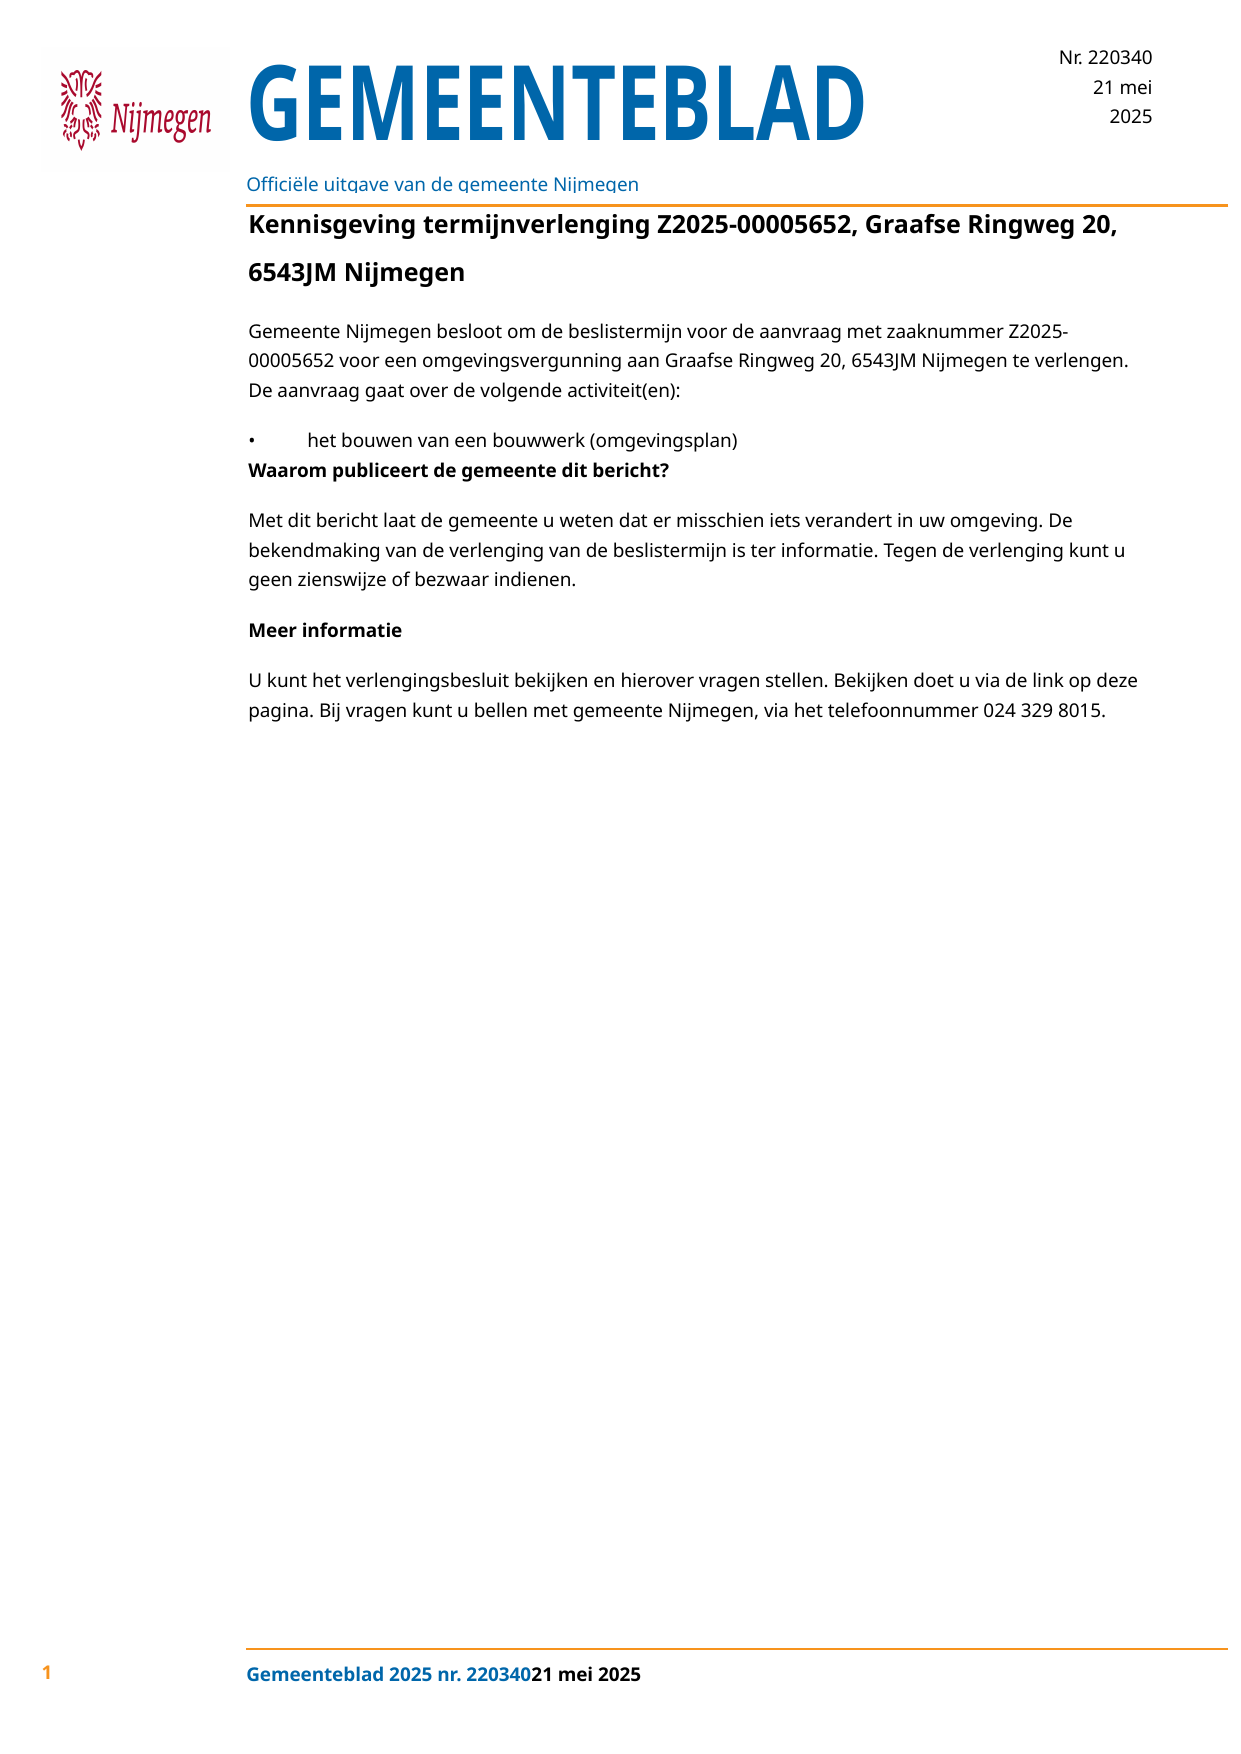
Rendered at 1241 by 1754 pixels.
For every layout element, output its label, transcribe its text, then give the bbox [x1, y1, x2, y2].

text Kennisgeving termijnverlenging Z2025-00005652, Graafse Ringweg 20, 6543JM Nijmegen [248, 207, 1152, 288]
text Met dit bericht laat de gemeente u weten dat er misschien iets verandert in uw omgeving. De bekendmaking van de verlenging van de beslistermijn is ter informatie. Tegen de verlenging kunt u geen zienswijze of bezwaar indienen. [248, 507, 1152, 592]
text Waarom publiceert de gemeente dit bericht? [248, 457, 1152, 483]
list het bouwen van een bouwwerk (omgevingsplan) [248, 427, 1152, 453]
picture [41, 47, 231, 172]
text Gemeente Nijmegen besloot om de beslistermijn voor de aanvraag met zaaknummer Z2025-00005652 voor een omgevingsvergunning aan Graafse Ringweg 20, 6543JM Nijmegen te verlengen. De aanvraag gaat over de volgende activiteit(en): [248, 318, 1152, 403]
text Meer informatie [248, 617, 1152, 643]
text U kunt het verlengingsbesluit bekijken en hierover vragen stellen. Bekijken doet u via de link op deze pagina. Bij vragen kunt u bellen met gemeente Nijmegen, via het telefoonnummer 024 329 8015. [248, 667, 1152, 723]
